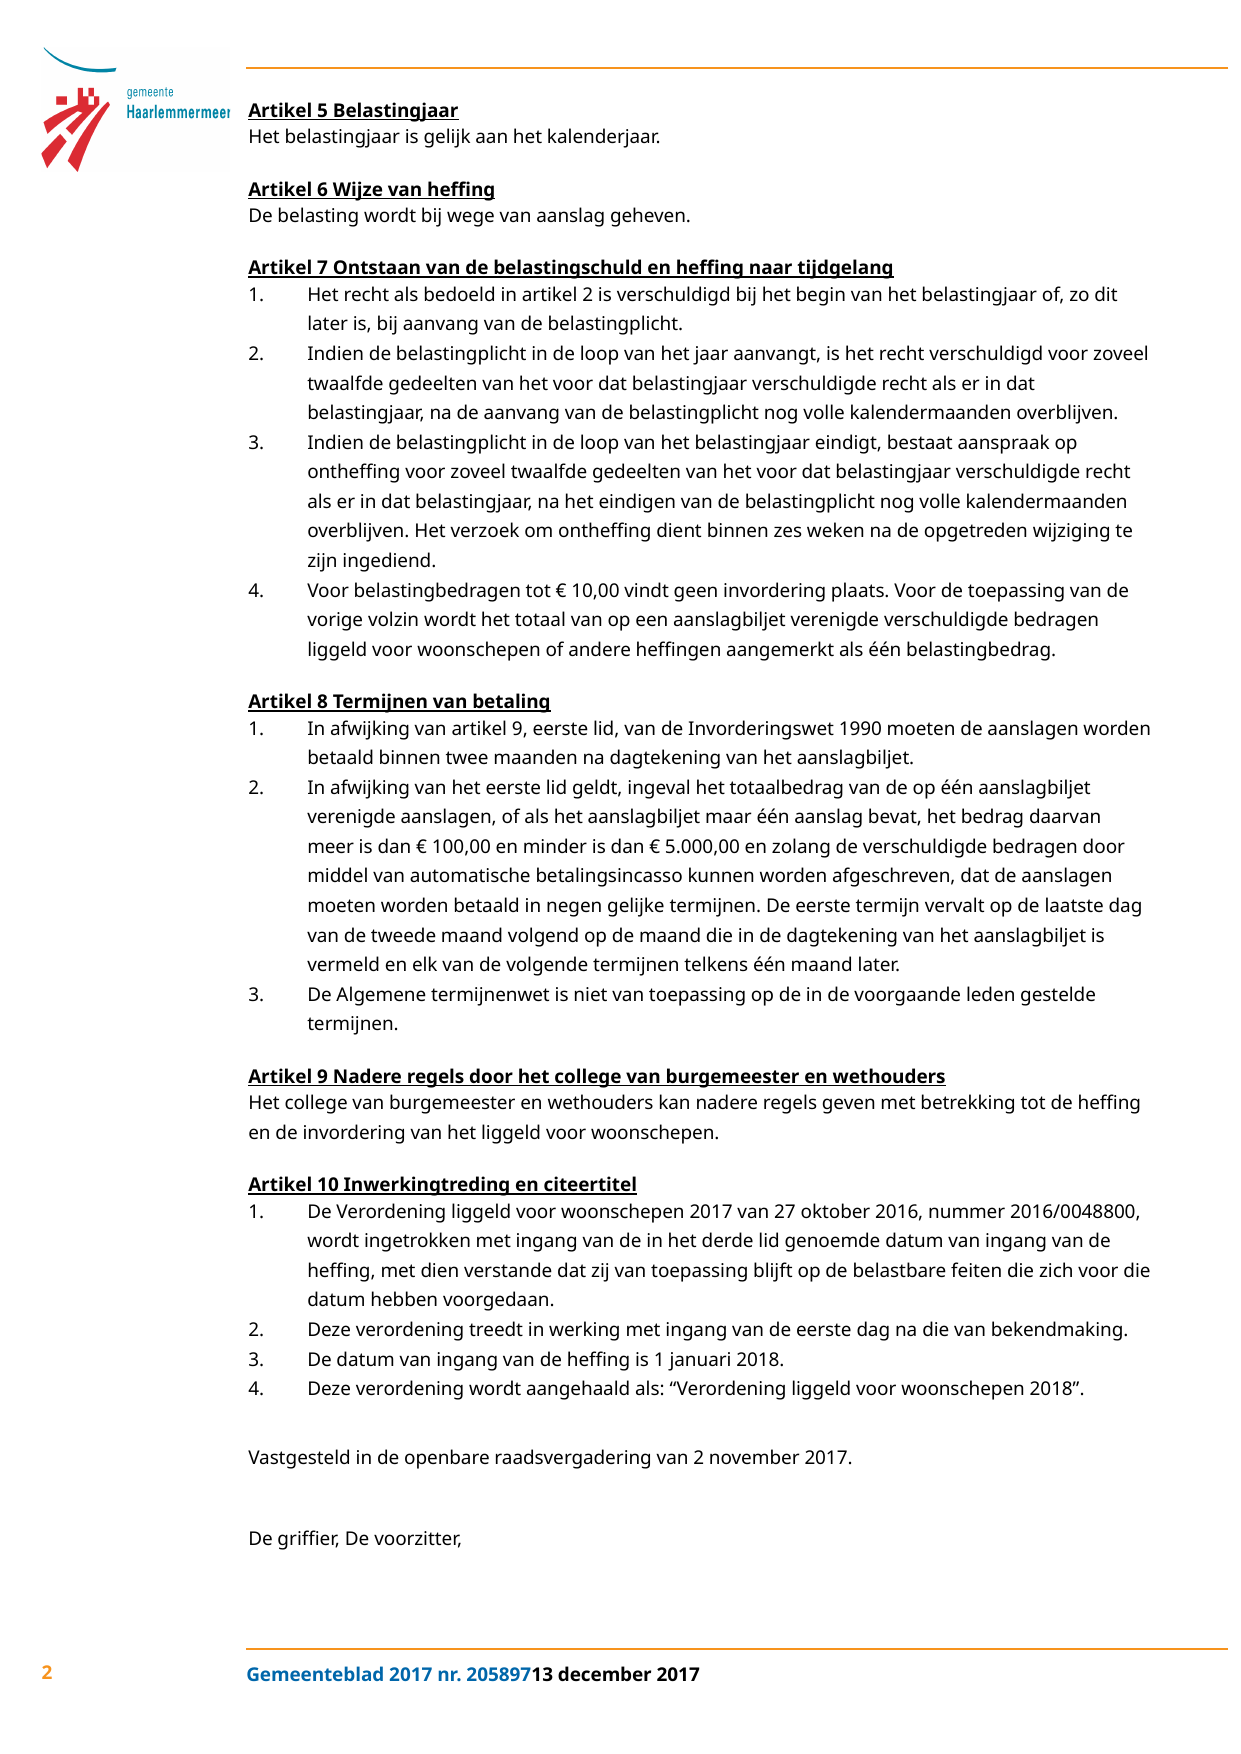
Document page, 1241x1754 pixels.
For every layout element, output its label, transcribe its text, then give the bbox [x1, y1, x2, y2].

list Voor belastingbedragen tot € 10,00 vindt geen invordering plaats. Voor de toepassing van de vorige volzin wordt het totaal van op een aanslagbiljet verenigde verschuldigde bedragen liggeld voor woonschepen of andere heffingen aangemerkt als één belastingbedrag. [248, 577, 1152, 662]
list Indien de belastingplicht in de loop van het belastingjaar eindigt, bestaat aanspraak op ontheffing voor zoveel twaalfde gedeelten van het voor dat belastingjaar verschuldigde recht als er in dat belastingjaar, na het eindigen van de belastingplicht nog volle kalendermaanden overblijven. Het verzoek om ontheffing dient binnen zes weken na de opgetreden wijziging te zijn ingediend. [248, 429, 1152, 573]
list Deze verordening wordt aangehaald als: “Verordening liggeld voor woonschepen 2018”. [248, 1375, 1152, 1401]
text Artikel 9 Nadere regels door het college van burgemeester en wethouders [248, 1061, 1152, 1089]
text De griffier, De voorzitter, [248, 1525, 1152, 1551]
text Vastgesteld in de openbare raadsvergadering van 2 november 2017. [248, 1444, 1152, 1470]
text Het college van burgemeester en wethouders kan nadere regels geven met betrekking tot de heffing en de invordering van het liggeld voor woonschepen. [248, 1089, 1152, 1145]
text Artikel 6 Wijze van heffing [248, 174, 1152, 202]
text Het belastingjaar is gelijk aan het kalenderjaar. [248, 123, 1152, 149]
list Indien de belastingplicht in de loop van het jaar aanvangt, is het recht verschuldigd voor zoveel twaalfde gedeelten van het voor dat belastingjaar verschuldigde recht als er in dat belastingjaar, na de aanvang van de belastingplicht nog volle kalendermaanden overblijven. [248, 340, 1152, 425]
text Artikel 7 Ontstaan van de belastingschuld en heffing naar tijdgelang [248, 252, 1152, 281]
list Deze verordening treedt in werking met ingang van de eerste dag na die van bekendmaking. [248, 1316, 1152, 1342]
list In afwijking van het eerste lid geldt, ingeval het totaalbedrag van de op één aanslagbiljet verenigde aanslagen, of als het aanslagbiljet maar één aanslag bevat, het bedrag daarvan meer is dan € 100,00 en minder is dan € 5.000,00 en zolang de verschuldigde bedragen door middel van automatische betalingsincasso kunnen worden afgeschreven, dat de aanslagen moeten worden betaald in negen gelijke termijnen. De eerste termijn vervalt op de laatste dag van de tweede maand volgend op de maand die in de dagtekening van het aanslagbiljet is vermeld en elk van de volgende termijnen telkens één maand later. [248, 774, 1152, 977]
picture [41, 47, 231, 172]
list In afwijking van artikel 9, eerste lid, van de Invorderingswet 1990 moeten de aanslagen worden betaald binnen twee maanden na dagtekening van het aanslagbiljet. [248, 715, 1152, 770]
text Artikel 5 Belastingjaar [248, 95, 1152, 123]
list De Algemene termijnenwet is niet van toepassing op de in de voorgaande leden gestelde termijnen. [248, 981, 1152, 1036]
list Het recht als bedoeld in artikel 2 is verschuldigd bij het begin van het belastingjaar of, zo dit later is, bij aanvang van de belastingplicht. [248, 281, 1152, 336]
list De Verordening liggeld voor woonschepen 2017 van 27 oktober 2016, nummer 2016/0048800, wordt ingetrokken met ingang van de in het derde lid genoemde datum van ingang van de heffing, met dien verstande dat zij van toepassing blijft op de belastbare feiten die zich voor die datum hebben voorgedaan. [248, 1198, 1152, 1312]
text Artikel 8 Termijnen van betaling [248, 686, 1152, 715]
text De belasting wordt bij wege van aanslag geheven. [248, 202, 1152, 228]
text Artikel 10 Inwerkingtreding en citeertitel [248, 1169, 1152, 1198]
list De datum van ingang van de heffing is 1 januari 2018. [248, 1346, 1152, 1372]
